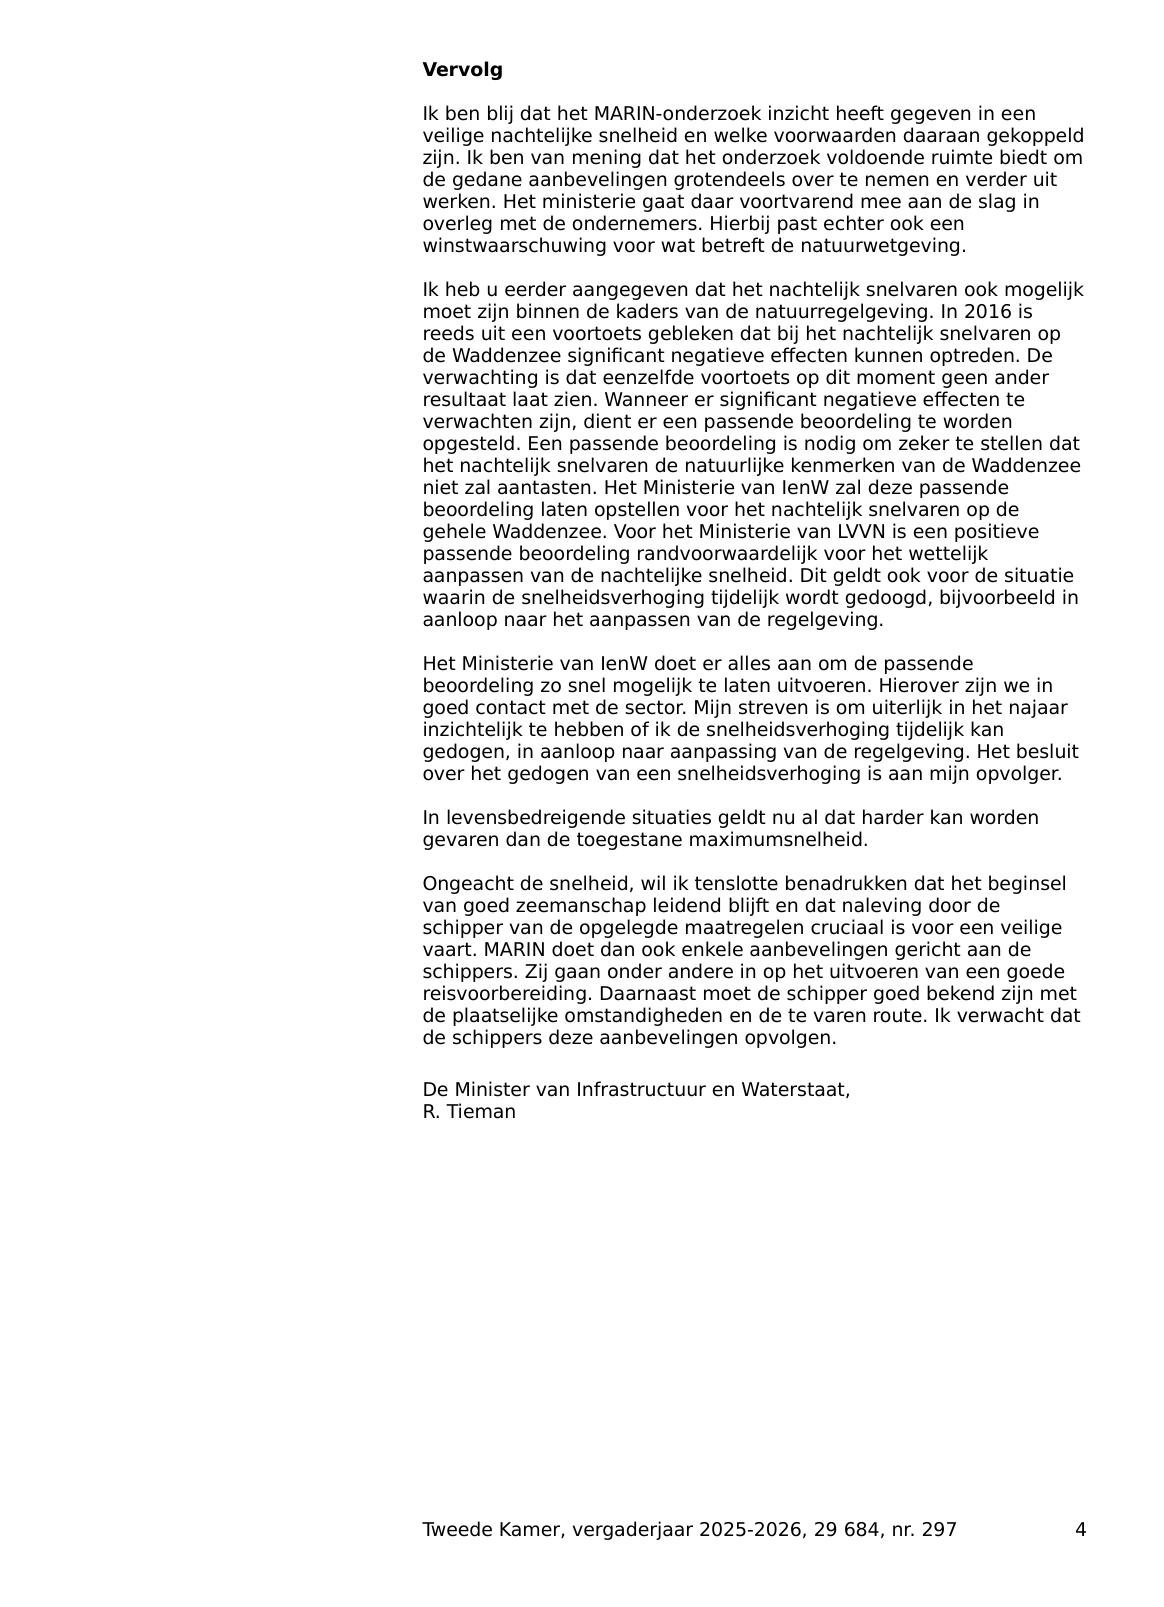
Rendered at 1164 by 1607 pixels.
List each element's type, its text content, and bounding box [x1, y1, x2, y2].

subtitle Vervolg [422, 59, 1087, 81]
text Ongeacht de snelheid, wil ik tenslotte benadrukken dat het beginsel van goed zeemanschap leidend blijft en dat naleving door de schipper van de opgelegde maatregelen cruciaal is voor een veilige vaart. MARIN doet dan ook enkele aanbevelingen gericht aan de schippers. Zij gaan onder andere in op het uitvoeren van een goede reisvoorbereiding. Daarnaast moet de schipper goed bekend zijn met de plaatselijke omstandigheden en de te varen route. Ik verwacht dat de schippers deze aanbevelingen opvolgen. [422, 873, 1087, 1049]
text In levensbedreigende situaties geldt nu al dat harder kan worden gevaren dan de toegestane maximumsnelheid. [422, 807, 1087, 851]
text De Minister van Infrastructuur en Waterstaat, R. Tieman [422, 1079, 1087, 1123]
text Het Ministerie van IenW doet er alles aan om de passende beoordeling zo snel mogelijk te laten uitvoeren. Hierover zijn we in goed contact met de sector. Mijn streven is om uiterlijk in het najaar inzichtelijk te hebben of ik de snelheidsverhoging tijdelijk kan gedogen, in aanloop naar aanpassing van de regelgeving. Het besluit over het gedogen van een snelheidsverhoging is aan mijn opvolger. [422, 653, 1087, 785]
text Ik ben blij dat het MARIN-onderzoek inzicht heeft gegeven in een veilige nachtelijke snelheid en welke voorwaarden daaraan gekoppeld zijn. Ik ben van mening dat het onderzoek voldoende ruimte biedt om de gedane aanbevelingen grotendeels over te nemen en verder uit werken. Het ministerie gaat daar voortvarend mee aan de slag in overleg met de ondernemers. Hierbij past echter ook een winstwaarschuwing voor wat betreft de natuurwetgeving. [422, 103, 1087, 257]
text Ik heb u eerder aangegeven dat het nachtelijk snelvaren ook mogelijk moet zijn binnen de kaders van de natuurregelgeving. In 2016 is reeds uit een voortoets gebleken dat bij het nachtelijk snelvaren op de Waddenzee significant negatieve effecten kunnen optreden. De verwachting is dat eenzelfde voortoets op dit moment geen ander resultaat laat zien. Wanneer er significant negatieve effecten te verwachten zijn, dient er een passende beoordeling te worden opgesteld. Een passende beoordeling is nodig om zeker te stellen dat het nachtelijk snelvaren de natuurlijke kenmerken van de Waddenzee niet zal aantasten. Het Ministerie van IenW zal deze passende beoordeling laten opstellen voor het nachtelijk snelvaren op de gehele Waddenzee. Voor het Ministerie van LVVN is een positieve passende beoordeling randvoorwaardelijk voor het wettelijk aanpassen van de nachtelijke snelheid. Dit geldt ook voor de situatie waarin de snelheidsverhoging tijdelijk wordt gedoogd, bijvoorbeeld in aanloop naar het aanpassen van de regelgeving. [422, 279, 1087, 631]
